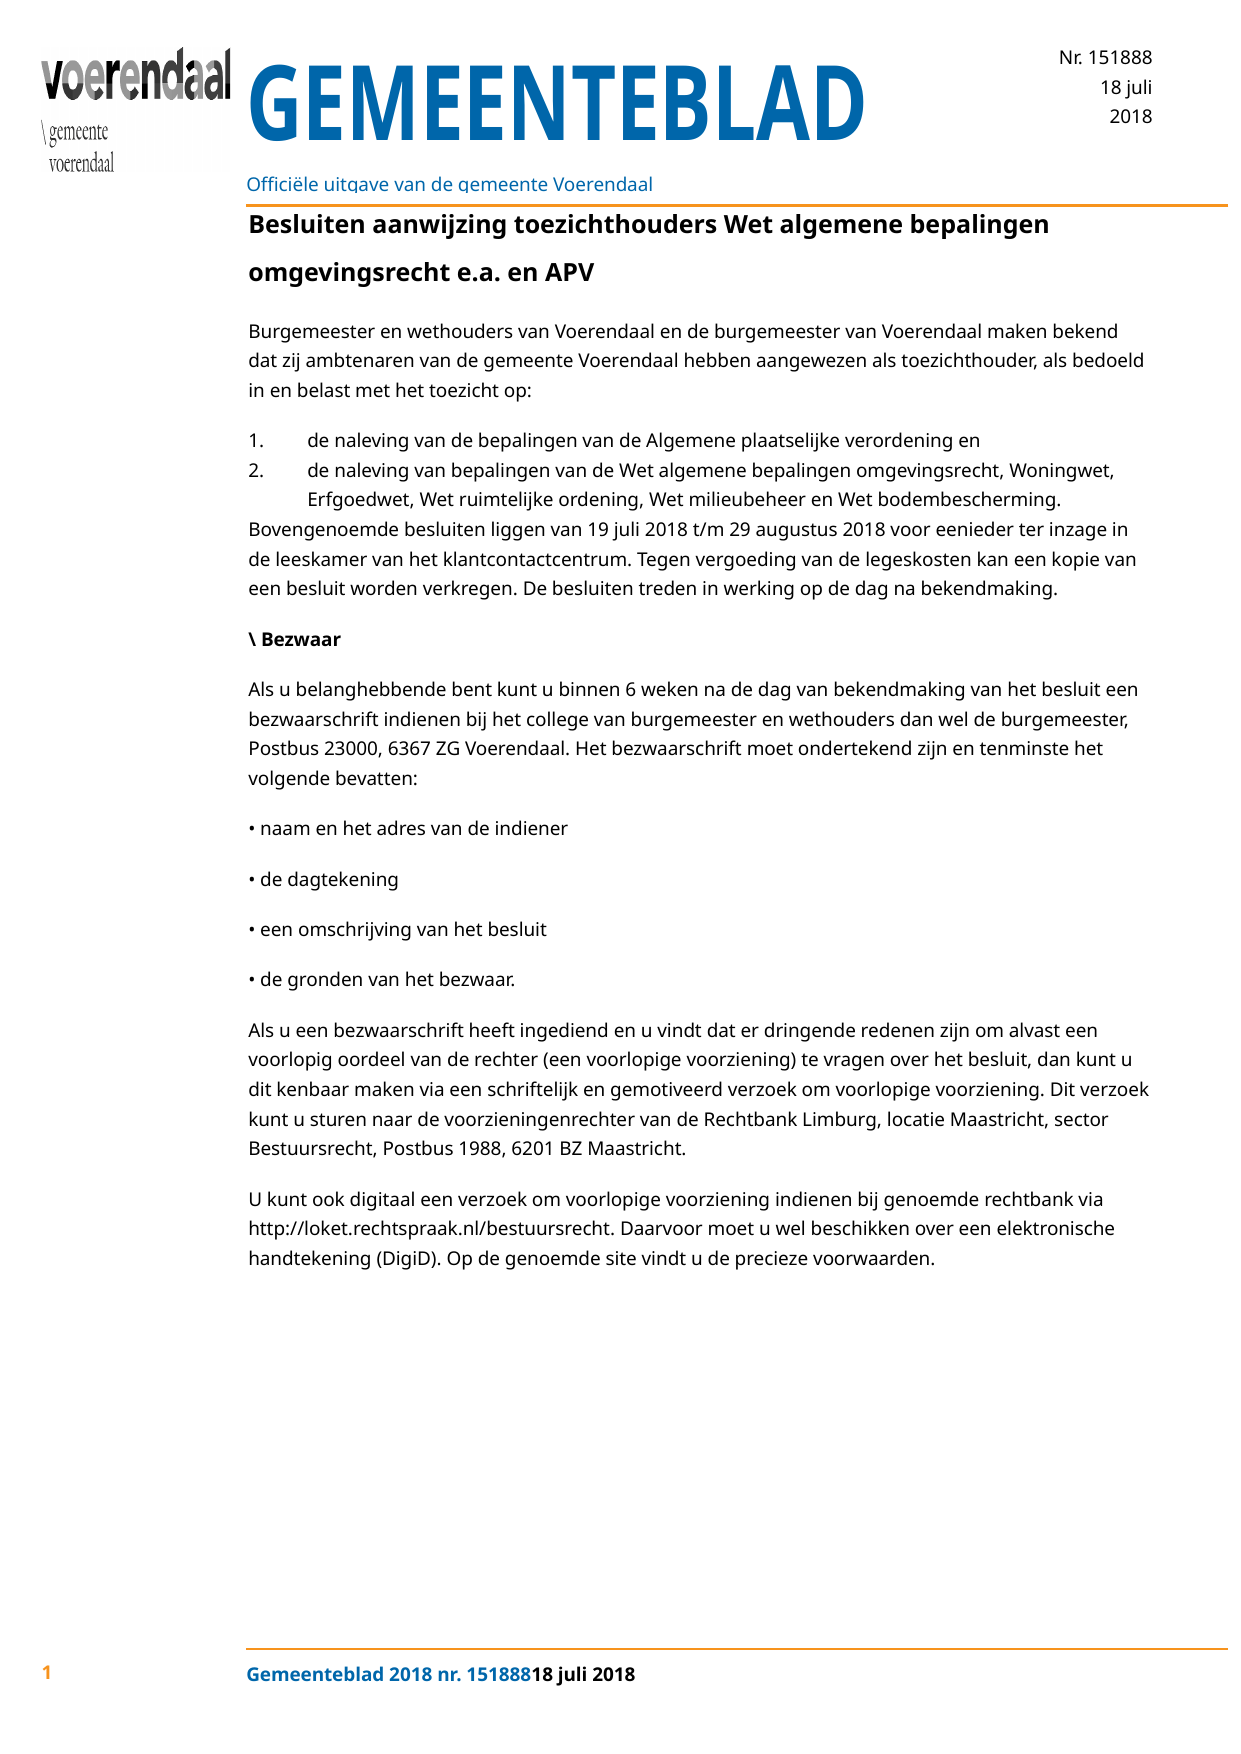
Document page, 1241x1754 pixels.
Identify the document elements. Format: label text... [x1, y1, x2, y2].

text Bovengenoemde besluiten liggen van 19 juli 2018 t/m 29 augustus 2018 voor eenieder ter inzage in de leeskamer van het klantcontactcentrum. Tegen vergoeding van de legeskosten kan een kopie van een besluit worden verkregen. De besluiten treden in werking op de dag na bekendmaking. [248, 516, 1152, 601]
text Besluiten aanwijzing toezichthouders Wet algemene bepalingen omgevingsrecht e.a. en APV [248, 207, 1152, 288]
text Als u belanghebbende bent kunt u binnen 6 weken na de dag van bekendmaking van het besluit een bezwaarschrift indienen bij het college van burgemeester en wethouders dan wel de burgemeester, Postbus 23000, 6367 ZG Voerendaal. Het bezwaarschrift moet ondertekend zijn en tenminste het volgende bevatten: [248, 676, 1152, 791]
text • de gronden van het bezwaar. [248, 967, 1152, 992]
picture [41, 47, 231, 172]
text • naam en het adres van de indiener [248, 815, 1152, 841]
text Burgemeester en wethouders van Voerendaal en de burgemeester van Voerendaal maken bekend dat zij ambtenaren van de gemeente Voerendaal hebben aangewezen als toezichthouder, als bedoeld in en belast met het toezicht op: [248, 318, 1152, 403]
text • een omschrijving van het besluit [248, 916, 1152, 942]
text Als u een bezwaarschrift heeft ingediend en u vindt dat er dringende redenen zijn om alvast een voorlopig oordeel van de rechter (een voorlopige voorziening) te vragen over het besluit, dan kunt u dit kenbaar maken via een schriftelijk en gemotiveerd verzoek om voorlopige voorziening. Dit verzoek kunt u sturen naar de voorzieningenrechter van de Rechtbank Limburg, locatie Maastricht, sector Bestuursrecht, Postbus 1988, 6201 BZ Maastricht. [248, 1017, 1152, 1161]
text U kunt ook digitaal een verzoek om voorlopige voorziening indienen bij genoemde rechtbank via http://loket.rechtspraak.nl/bestuursrecht. Daarvoor moet u wel beschikken over een elektronische handtekening (DigiD). Op de genoemde site vindt u de precieze voorwaarden. [248, 1186, 1152, 1271]
list de naleving van de bepalingen van de Algemene plaatselijke verordening en [248, 427, 1152, 453]
list de naleving van bepalingen van de Wet algemene bepalingen omgevingsrecht, Woningwet, Erfgoedwet, Wet ruimtelijke ordening, Wet milieubeheer en Wet bodembescherming. [248, 457, 1152, 512]
text • de dagtekening [248, 866, 1152, 892]
text \ Bezwaar [248, 626, 1152, 652]
